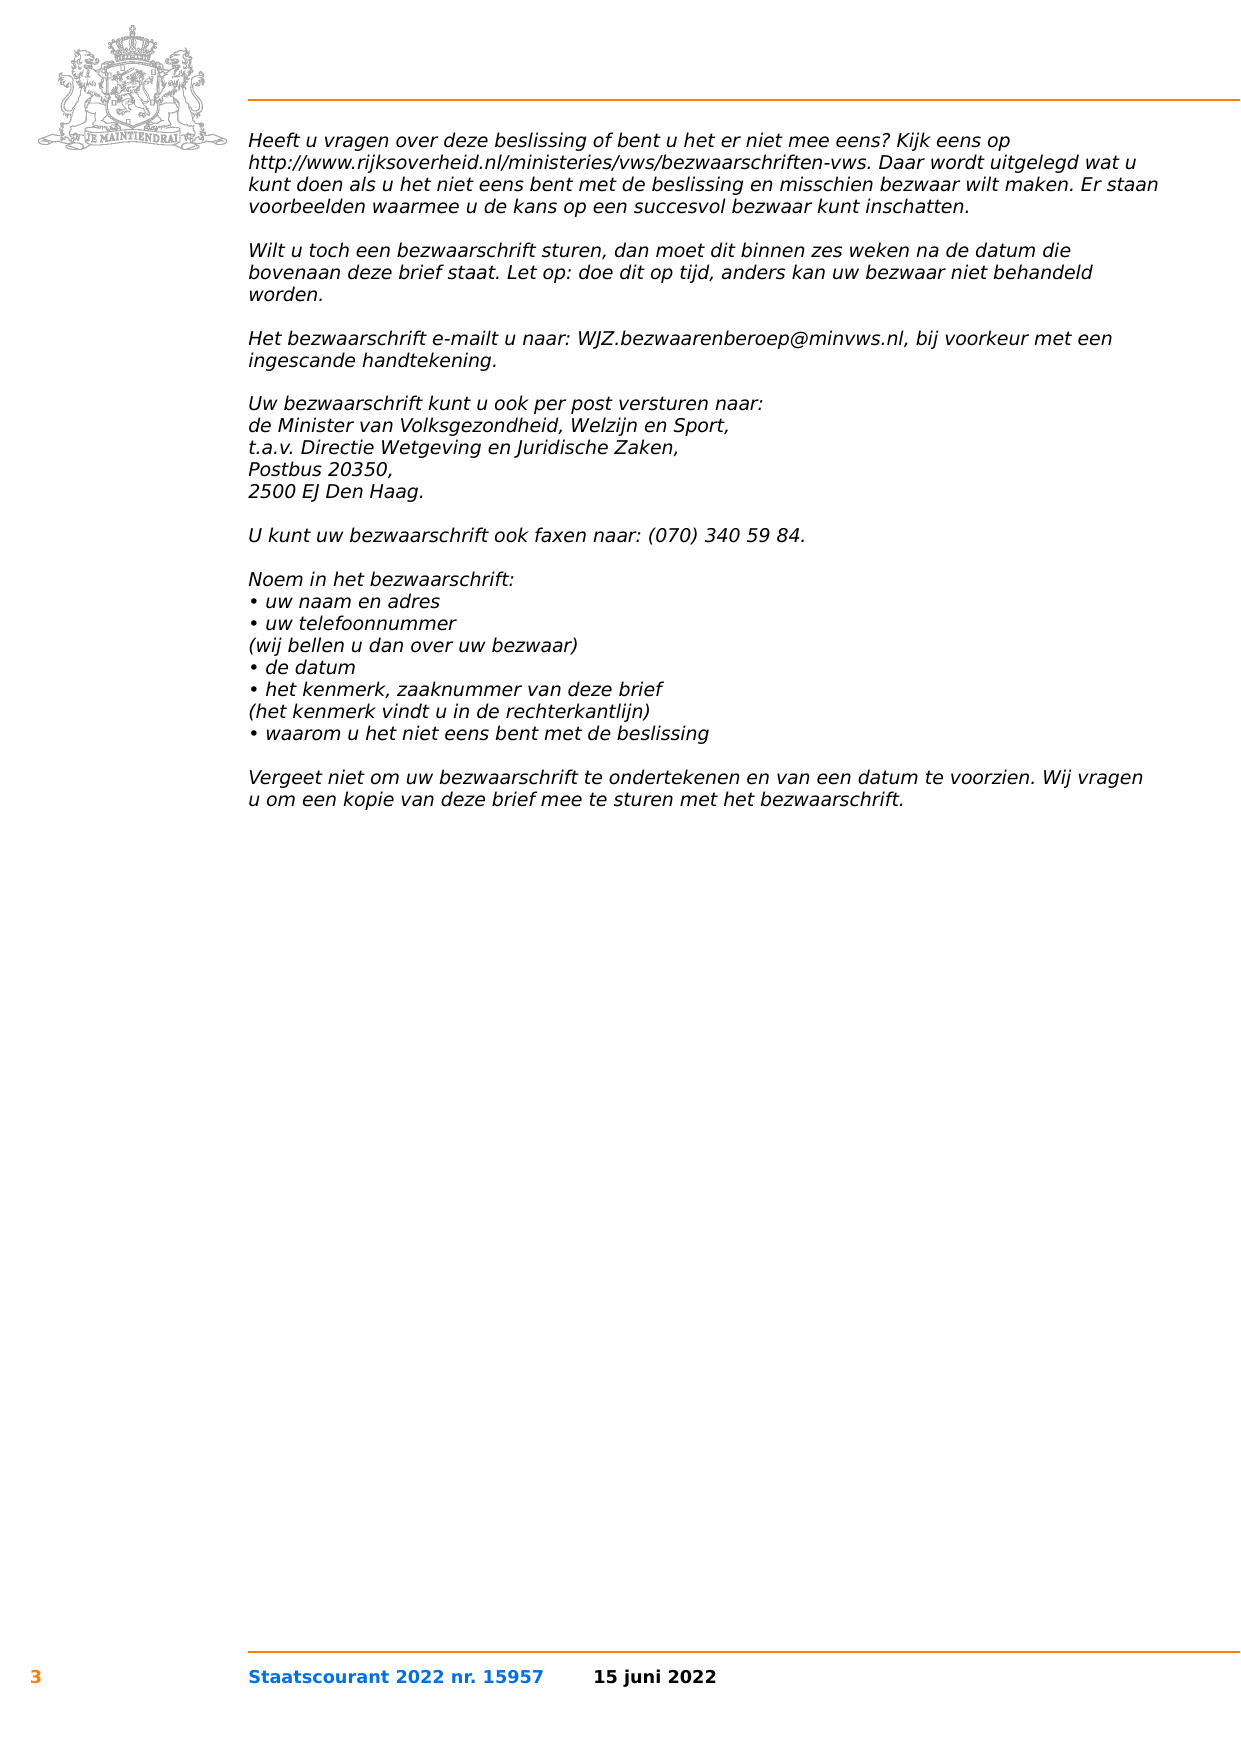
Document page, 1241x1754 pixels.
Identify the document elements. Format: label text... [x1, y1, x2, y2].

text • uw telefoonnummer [248, 613, 1163, 635]
text (het kenmerk vindt u in de rechterkantlijn) [248, 701, 1163, 723]
text • uw naam en adres [248, 591, 1163, 613]
text • de datum [248, 657, 1163, 679]
text Wilt u toch een bezwaarschrift sturen, dan moet dit binnen zes weken na de datum die bovenaan deze brief staat. Let op: doe dit op tijd, anders kan uw bezwaar niet behandeld worden. [248, 240, 1163, 306]
text Het bezwaarschrift e-mailt u naar: WJZ.bezwaarenberoep@minvws.nl, bij voorkeur met een ingescande handtekening. [248, 327, 1163, 371]
text Uw bezwaarschrift kunt u ook per post versturen naar: [248, 393, 1163, 415]
text • waarom u het niet eens bent met de beslissing [248, 723, 1163, 745]
text (wij bellen u dan over uw bezwaar) [248, 635, 1163, 657]
text U kunt uw bezwaarschrift ook faxen naar: (070) 340 59 84. [248, 525, 1163, 547]
text Vergeet niet om uw bezwaarschrift te ondertekenen en van een datum te voorzien. Wij vragen u om een kopie van deze brief mee te sturen met het bezwaarschrift. [248, 767, 1163, 811]
text de Minister van Volksgezondheid, Welzijn en Sport, [248, 415, 1163, 437]
text • het kenmerk, zaaknummer van deze brief [248, 679, 1163, 701]
text Postbus 20350, [248, 459, 1163, 481]
text Noem in het bezwaarschrift: [248, 569, 1163, 591]
picture [38, 25, 227, 150]
text 2500 EJ Den Haag. [248, 481, 1163, 503]
text t.a.v. Directie Wetgeving en Juridische Zaken, [248, 437, 1163, 459]
text Heeft u vragen over deze beslissing of bent u het er niet mee eens? Kijk eens op http://www.rijksoverheid.nl/ministeries/vws/bezwaarschriften-vws. Daar wordt uitgelegd wat u kunt doen als u het niet eens bent met de beslissing en misschien bezwaar wilt maken. Er staan voorbeelden waarmee u de kans op een succesvol bezwaar kunt inschatten. [248, 130, 1163, 218]
